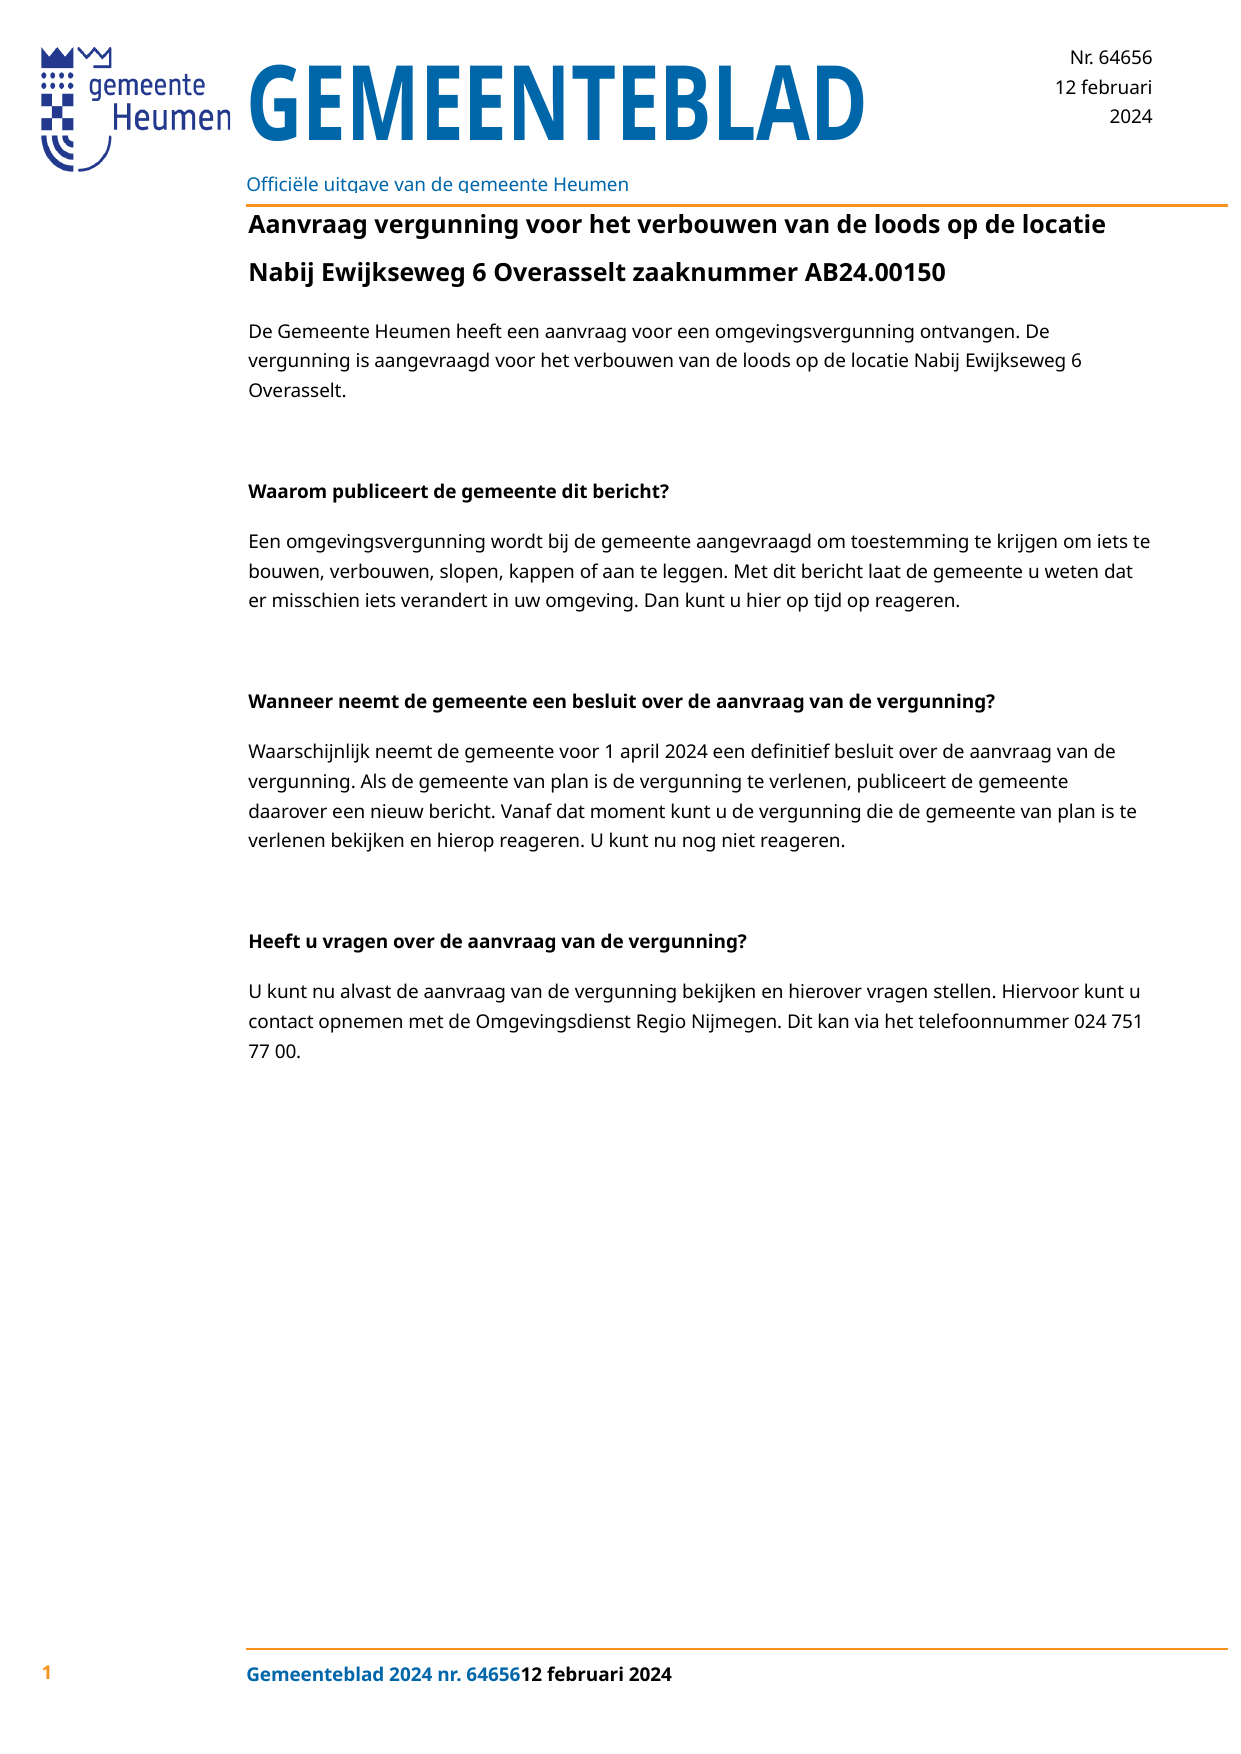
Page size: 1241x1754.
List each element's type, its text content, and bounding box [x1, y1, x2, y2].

text De Gemeente Heumen heeft een aanvraag voor een omgevingsvergunning ontvangen. De vergunning is aangevraagd voor het verbouwen van de loods op de locatie Nabij Ewijkseweg 6 Overasselt. [248, 318, 1152, 403]
text Waarschijnlijk neemt de gemeente voor 1 april 2024 een definitief besluit over de aanvraag van de vergunning. Als de gemeente van plan is de vergunning te verlenen, publiceert de gemeente daarover een nieuw bericht. Vanaf dat moment kunt u de vergunning die de gemeente van plan is te verlenen bekijken en hierop reageren. U kunt nu nog niet reageren. [248, 739, 1152, 853]
text Een omgevingsvergunning wordt bij de gemeente aangevraagd om toestemming te krijgen om iets te bouwen, verbouwen, slopen, kappen of aan te leggen. Met dit bericht laat de gemeente u weten dat er misschien iets verandert in uw omgeving. Dan kunt u hier op tijd op reageren. [248, 528, 1152, 613]
text Waarom publiceert de gemeente dit bericht? [248, 478, 1152, 504]
text Aanvraag vergunning voor het verbouwen van de loods op de locatie Nabij Ewijkseweg 6 Overasselt zaaknummer AB24.00150 [248, 207, 1152, 288]
text Wanneer neemt de gemeente een besluit over de aanvraag van de vergunning? [248, 688, 1152, 714]
text U kunt nu alvast de aanvraag van de vergunning bekijken en hierover vragen stellen. Hiervoor kunt u contact opnemen met de Omgevingsdienst Regio Nijmegen. Dit kan via het telefoonnummer 024 751 77 00. [248, 979, 1152, 1064]
picture [41, 47, 231, 172]
text Heeft u vragen over de aanvraag van de vergunning? [248, 928, 1152, 954]
